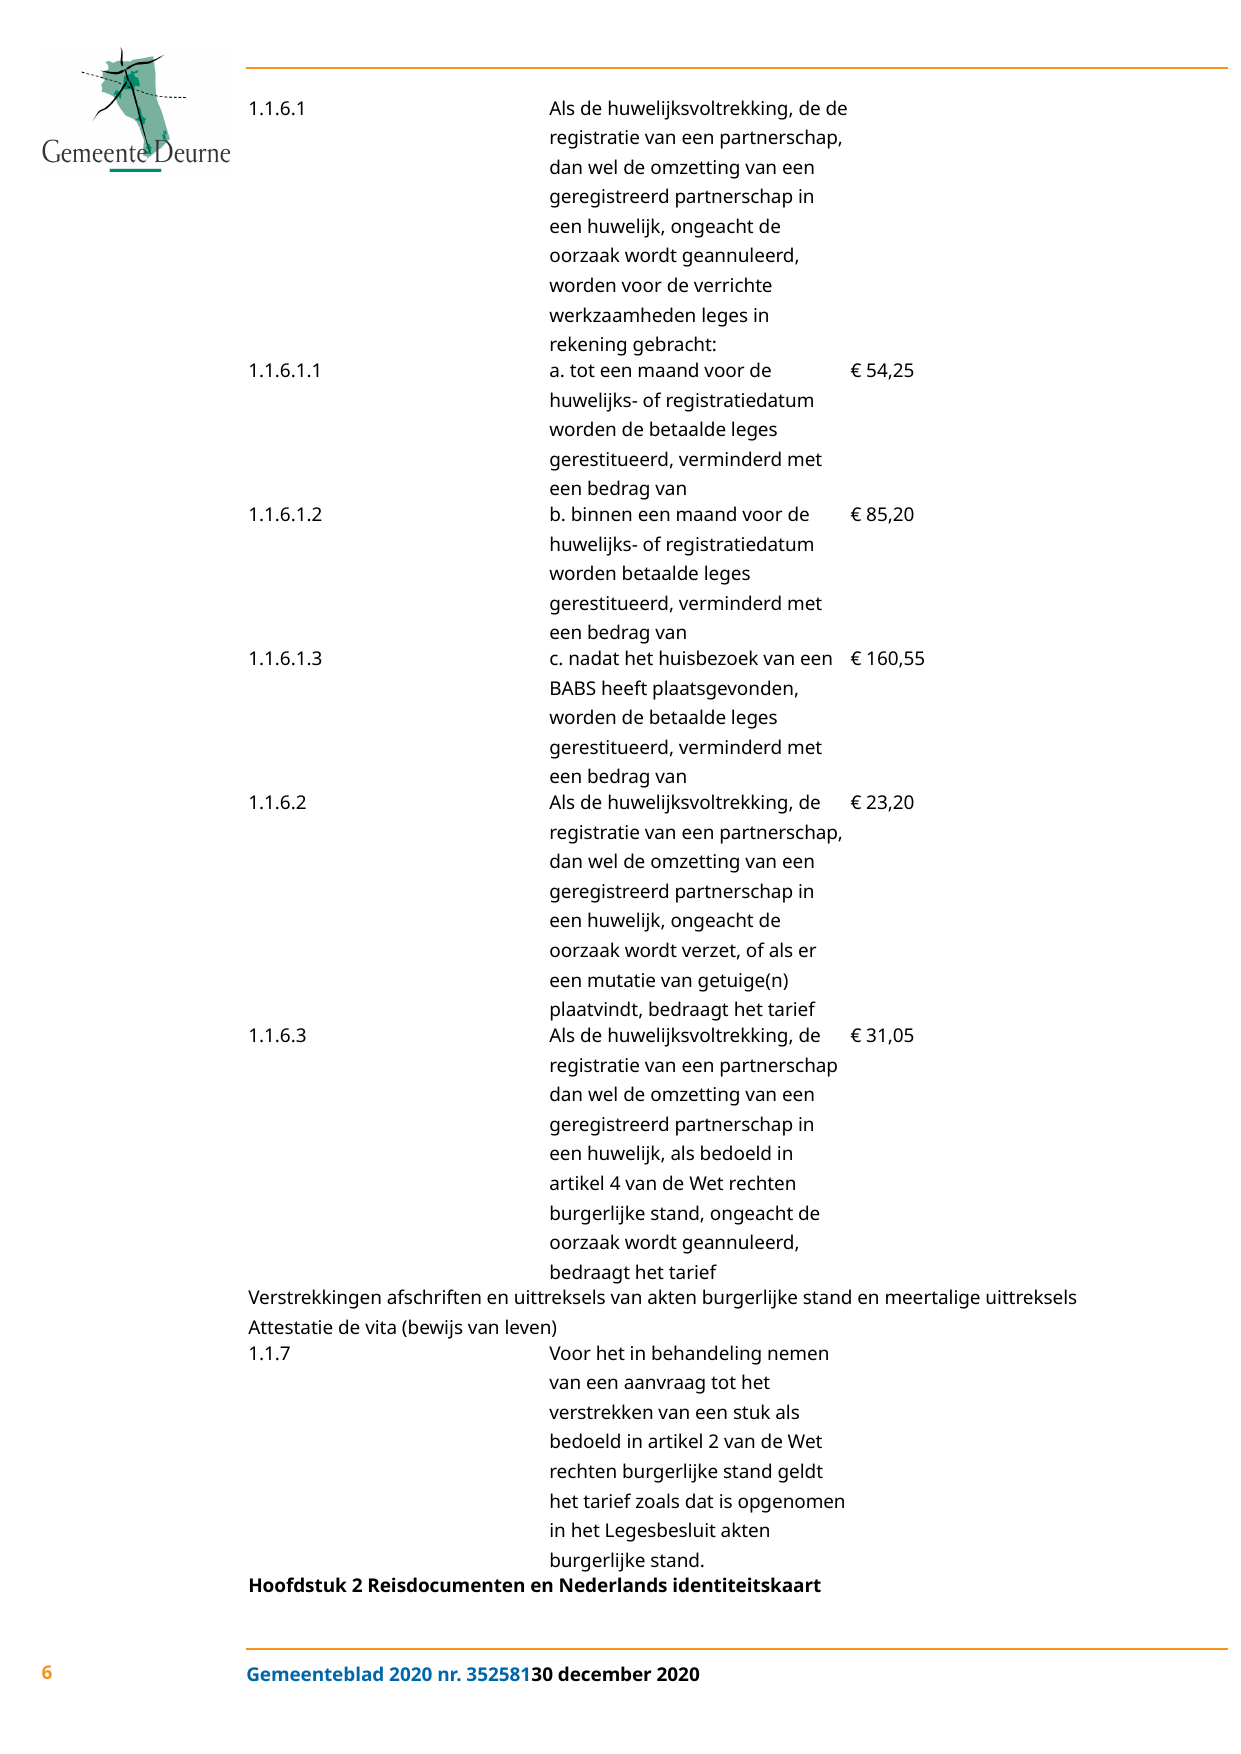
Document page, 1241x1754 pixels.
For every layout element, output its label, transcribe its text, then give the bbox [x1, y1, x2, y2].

table_cell € 31,05 [850, 1022, 1152, 1284]
table_cell 1.1.6.3 [248, 1022, 549, 1284]
table_cell 1.1.6.2 [248, 789, 549, 1022]
picture [41, 47, 231, 172]
table_cell € 160,55 [850, 645, 1152, 789]
table_cell 1.1.6.1 [248, 95, 549, 357]
table_cell 1.1.7 [248, 1340, 549, 1573]
table_cell Hoofdstuk 2 Reisdocumenten en Nederlands identiteitskaart [248, 1573, 1152, 1598]
table_cell € 54,25 [850, 357, 1152, 501]
table_cell Als de huwelijksvoltrekking, de de registratie van een partnerschap, dan wel de omzetting van een geregistreerd partnerschap in een huwelijk, ongeacht de oorzaak wordt geannuleerd, worden voor de verrichte werkzaamheden leges in rekening gebracht: [549, 95, 850, 357]
table_cell 1.1.6.1.2 [248, 501, 549, 645]
table_cell Verstrekkingen afschriften en uittreksels van akten burgerlijke stand en meertalige uittreksels Attestatie de vita (bewijs van leven) [248, 1285, 1152, 1340]
table_cell [850, 1340, 1152, 1573]
table_cell Voor het in behandeling nemen van een aanvraag tot het verstrekken van een stuk als bedoeld in artikel 2 van de Wet rechten burgerlijke stand geldt het tarief zoals dat is opgenomen in het Legesbesluit akten burgerlijke stand. [549, 1340, 850, 1573]
table_cell [850, 95, 1152, 357]
table_cell a. tot een maand voor de huwelijks- of registratiedatum worden de betaalde leges gerestitueerd, verminderd met een bedrag van [549, 357, 850, 501]
table_cell Als de huwelijksvoltrekking, de registratie van een partnerschap dan wel de omzetting van een geregistreerd partnerschap in een huwelijk, als bedoeld in artikel 4 van de Wet rechten burgerlijke stand, ongeacht de oorzaak wordt geannuleerd, bedraagt het tarief [549, 1022, 850, 1284]
table_cell b. binnen een maand voor de huwelijks- of registratiedatum worden betaalde leges gerestitueerd, verminderd met een bedrag van [549, 501, 850, 645]
table_cell Als de huwelijksvoltrekking, de registratie van een partnerschap, dan wel de omzetting van een geregistreerd partnerschap in een huwelijk, ongeacht de oorzaak wordt verzet, of als er een mutatie van getuige(n) plaatvindt, bedraagt het tarief [549, 789, 850, 1022]
table_cell € 85,20 [850, 501, 1152, 645]
table_cell 1.1.6.1.1 [248, 357, 549, 501]
table_cell 1.1.6.1.3 [248, 645, 549, 789]
table_cell c. nadat het huisbezoek van een BABS heeft plaatsgevonden, worden de betaalde leges gerestitueerd, verminderd met een bedrag van [549, 645, 850, 789]
table_cell € 23,20 [850, 789, 1152, 1022]
